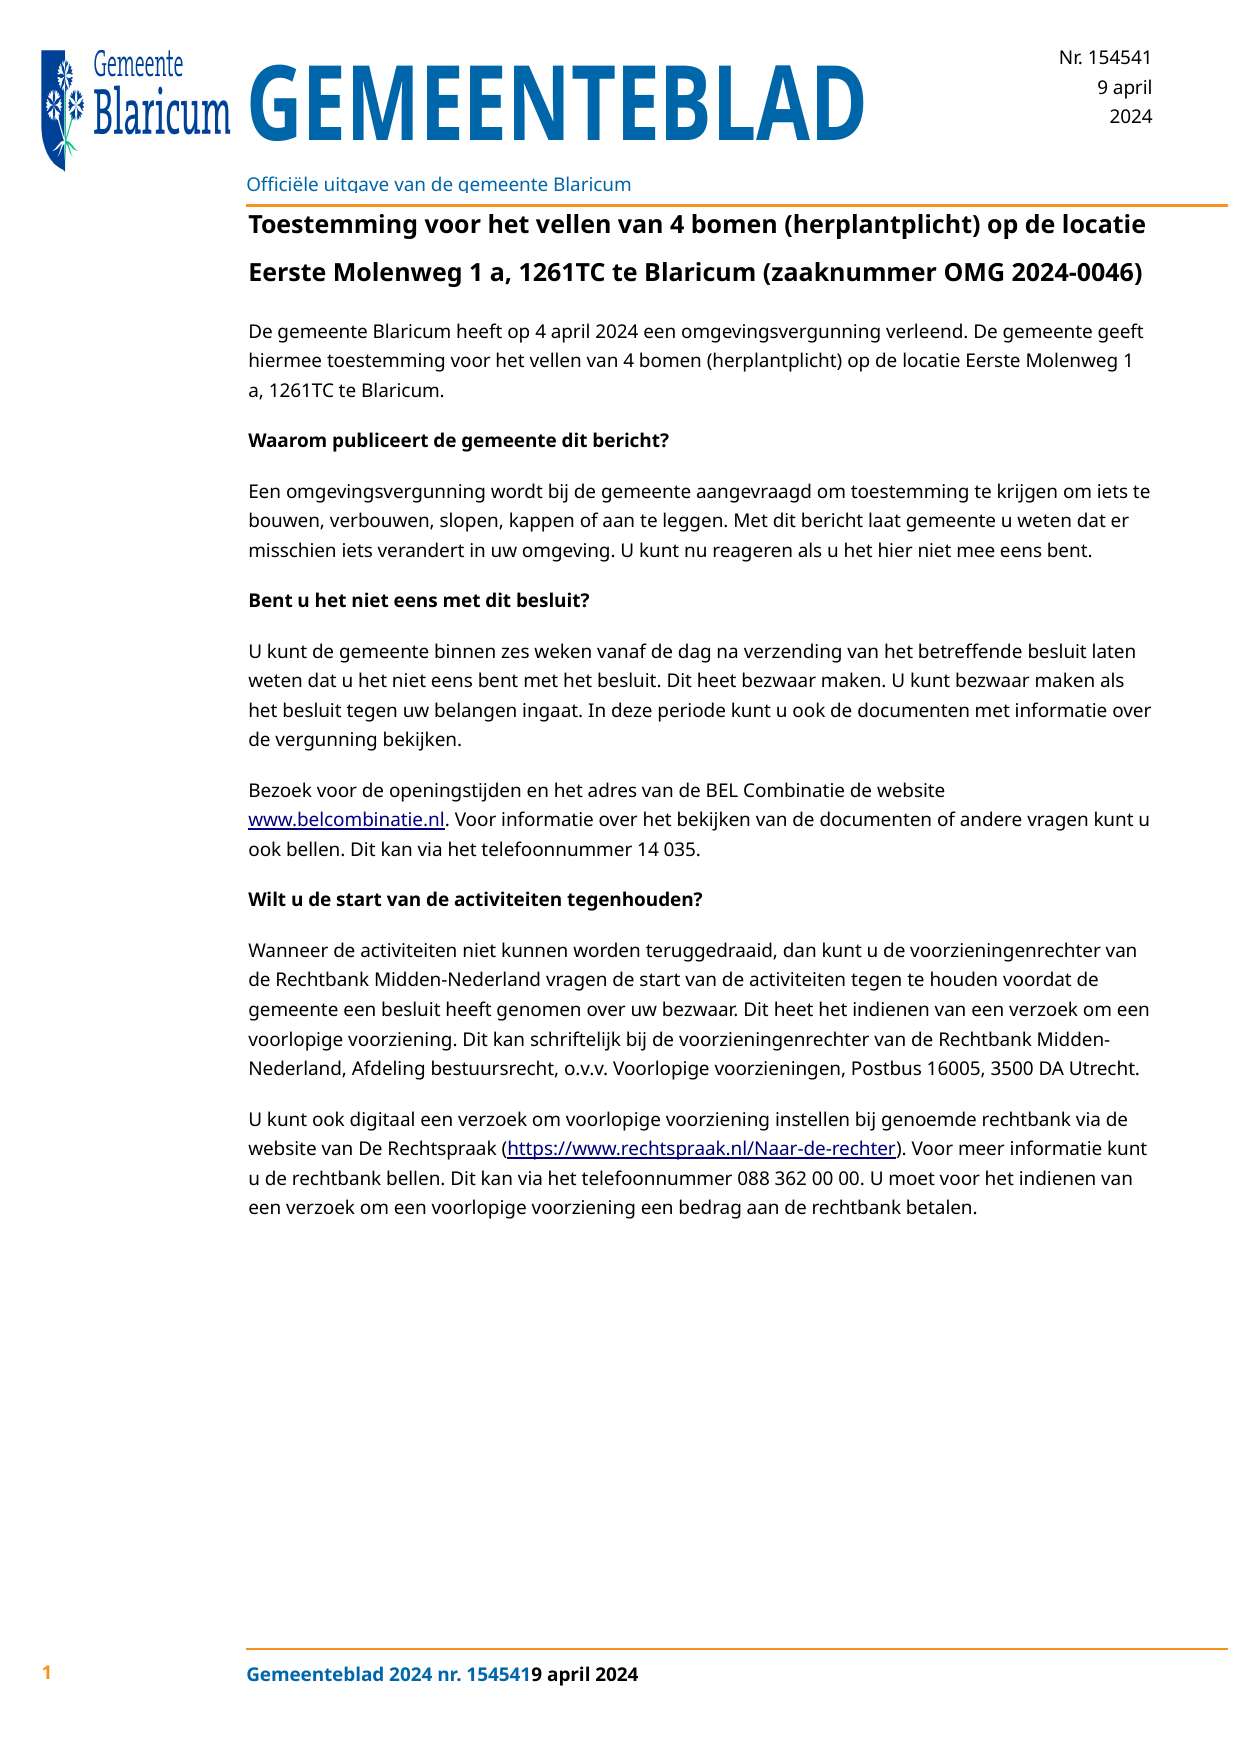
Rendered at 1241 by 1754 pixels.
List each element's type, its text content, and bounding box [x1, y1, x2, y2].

text Wilt u de start van de activiteiten tegenhouden? [248, 887, 1152, 912]
text Een omgevingsvergunning wordt bij de gemeente aangevraagd om toestemming te krijgen om iets te bouwen, verbouwen, slopen, kappen of aan te leggen. Met dit bericht laat gemeente u weten dat er misschien iets verandert in uw omgeving. U kunt nu reageren als u het hier niet mee eens bent. [248, 478, 1152, 563]
text Bezoek voor de openingstijden en het adres van de BEL Combinatie de website www.belcombinatie.nl. Voor informatie over het bekijken van de documenten of andere vragen kunt u ook bellen. Dit kan via het telefoonnummer 14 035. [248, 777, 1152, 862]
text De gemeente Blaricum heeft op 4 april 2024 een omgevingsvergunning verleend. De gemeente geeft hiermee toestemming voor het vellen van 4 bomen (herplantplicht) op de locatie Eerste Molenweg 1 a, 1261TC te Blaricum. [248, 318, 1152, 403]
text Waarom publiceert de gemeente dit bericht? [248, 427, 1152, 453]
text Bent u het niet eens met dit besluit? [248, 587, 1152, 613]
text Toestemming voor het vellen van 4 bomen (herplantplicht) op de locatie Eerste Molenweg 1 a, 1261TC te Blaricum (zaaknummer OMG 2024-0046) [248, 207, 1152, 288]
picture [41, 47, 231, 172]
text Wanneer de activiteiten niet kunnen worden teruggedraaid, dan kunt u de voorzieningenrechter van de Rechtbank Midden-Nederland vragen de start van de activiteiten tegen te houden voordat de gemeente een besluit heeft genomen over uw bezwaar. Dit heet het indienen van een verzoek om een voorlopige voorziening. Dit kan schriftelijk bij de voorzieningenrechter van de Rechtbank Midden-Nederland, Afdeling bestuursrecht, o.v.v. Voorlopige voorzieningen, Postbus 16005, 3500 DA Utrecht. [248, 937, 1152, 1081]
text U kunt de gemeente binnen zes weken vanaf de dag na verzending van het betreffende besluit laten weten dat u het niet eens bent met het besluit. Dit heet bezwaar maken. U kunt bezwaar maken als het besluit tegen uw belangen ingaat. In deze periode kunt u ook de documenten met informatie over de vergunning bekijken. [248, 638, 1152, 752]
text U kunt ook digitaal een verzoek om voorlopige voorziening instellen bij genoemde rechtbank via de website van De Rechtspraak (https://www.rechtspraak.nl/Naar-de-rechter). Voor meer informatie kunt u de rechtbank bellen. Dit kan via het telefoonnummer 088 362 00 00. U moet voor het indienen van een verzoek om een voorlopige voorziening een bedrag aan de rechtbank betalen. [248, 1106, 1152, 1220]
